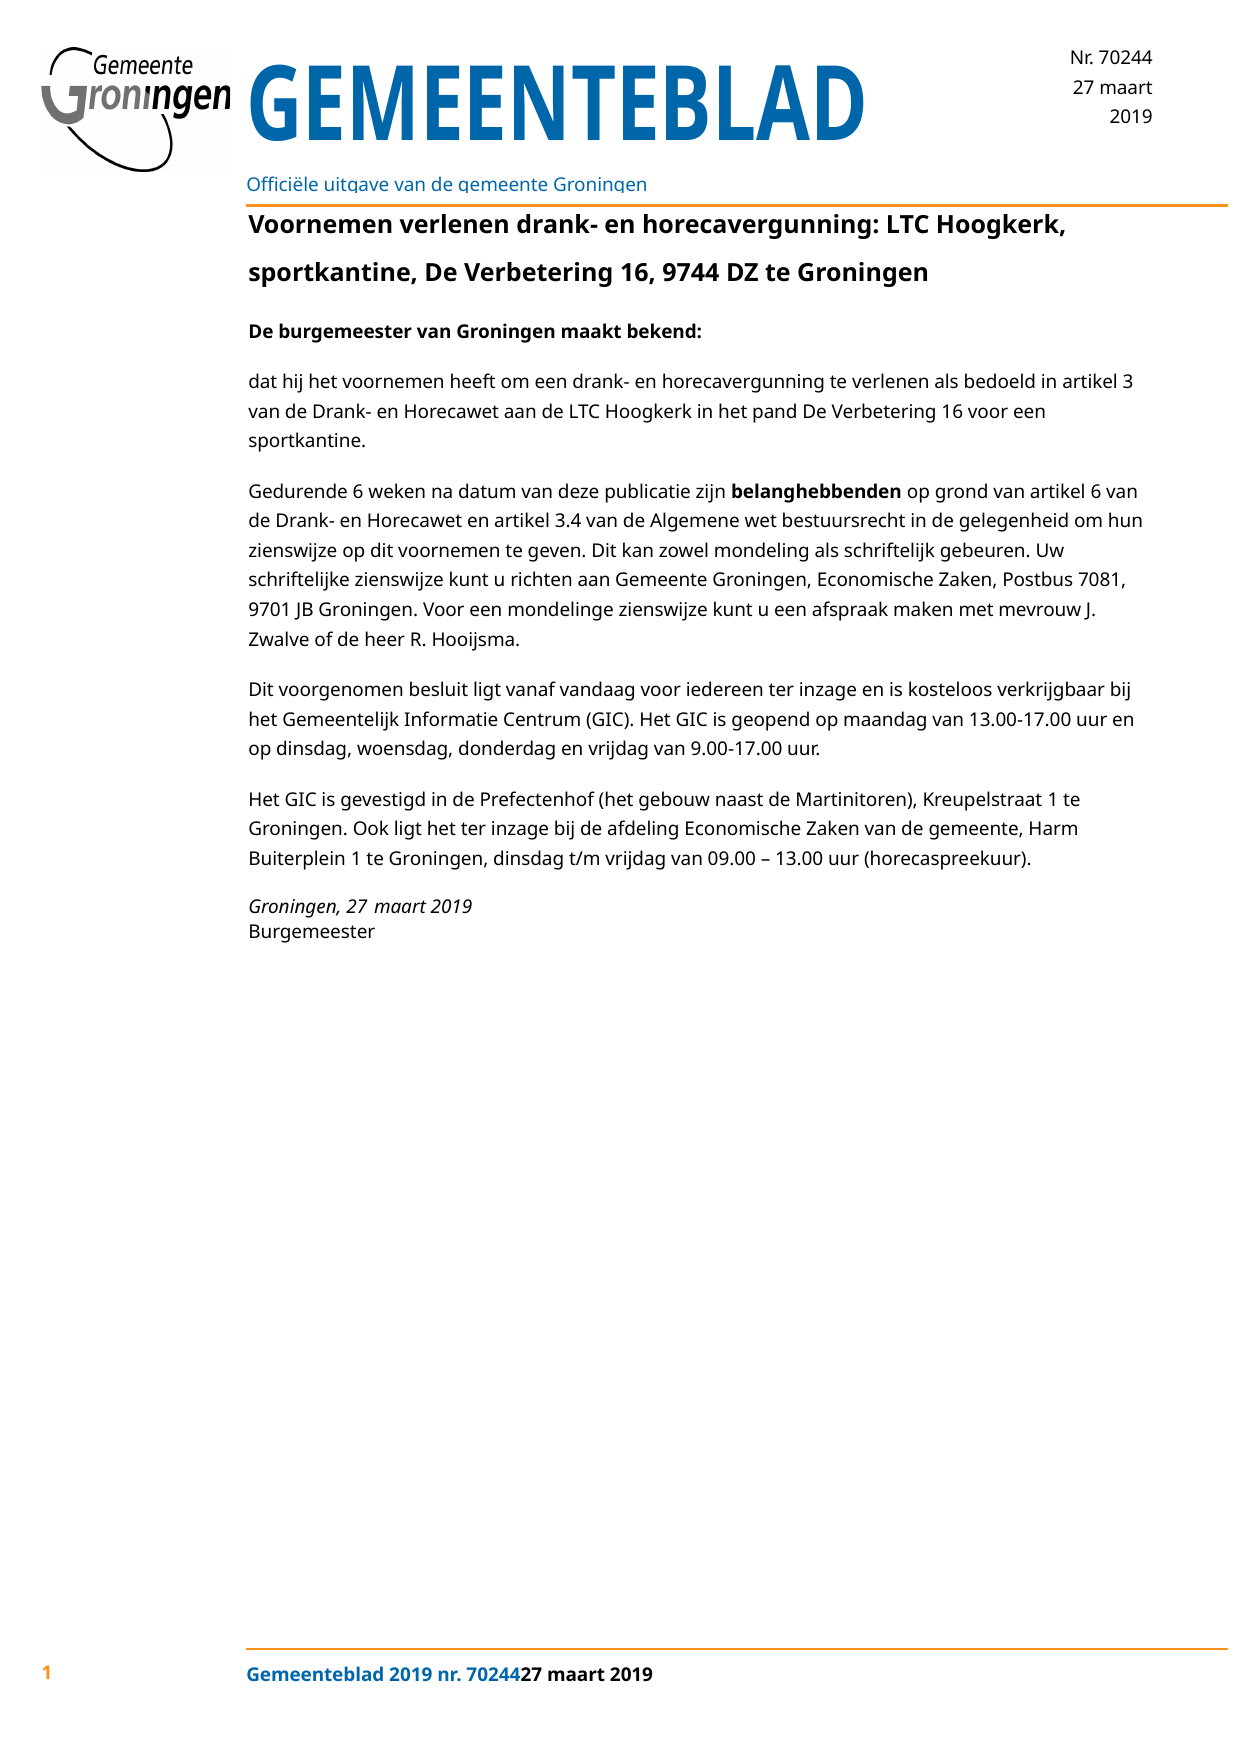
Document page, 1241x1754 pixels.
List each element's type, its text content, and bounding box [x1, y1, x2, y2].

picture [41, 47, 231, 172]
text Gedurende 6 weken na datum van deze publicatie zijn belanghebbenden op grond van artikel 6 van de Drank- en Horecawet en artikel 3.4 van de Algemene wet bestuursrecht in de gelegenheid om hun zienswijze op dit voornemen te geven. Dit kan zowel mondeling als schriftelijk gebeuren. Uw schriftelijke zienswijze kunt u richten aan Gemeente Groningen, Economische Zaken, Postbus 7081, 9701 JB Groningen. Voor een mondelinge zienswijze kunt u een afspraak maken met mevrouw J. Zwalve of de heer R. Hooijsma. [248, 478, 1152, 652]
text Groningen, 27 maart 2019 [248, 893, 1152, 918]
text Het GIC is gevestigd in de Prefectenhof (het gebouw naast de Martinitoren), Kreupelstraat 1 te Groningen. Ook ligt het ter inzage bij de afdeling Economische Zaken van de gemeente, Harm Buiterplein 1 te Groningen, dinsdag t/m vrijdag van 09.00 – 13.00 uur (horecaspreekuur). [248, 786, 1152, 871]
text De burgemeester van Groningen maakt bekend: [248, 318, 1152, 344]
text Burgemeester [248, 918, 1152, 944]
text dat hij het voornemen heeft om een drank- en horecavergunning te verlenen als bedoeld in artikel 3 van de Drank- en Horecawet aan de LTC Hoogkerk in het pand De Verbetering 16 voor een sportkantine. [248, 368, 1152, 453]
text Dit voorgenomen besluit ligt vanaf vandaag voor iedereen ter inzage en is kosteloos verkrijgbaar bij het Gemeentelijk Informatie Centrum (GIC). Het GIC is geopend op maandag van 13.00-17.00 uur en op dinsdag, woensdag, donderdag en vrijdag van 9.00-17.00 uur. [248, 676, 1152, 761]
text Voornemen verlenen drank- en horecavergunning: LTC Hoogkerk, sportkantine, De Verbetering 16, 9744 DZ te Groningen [248, 207, 1152, 288]
